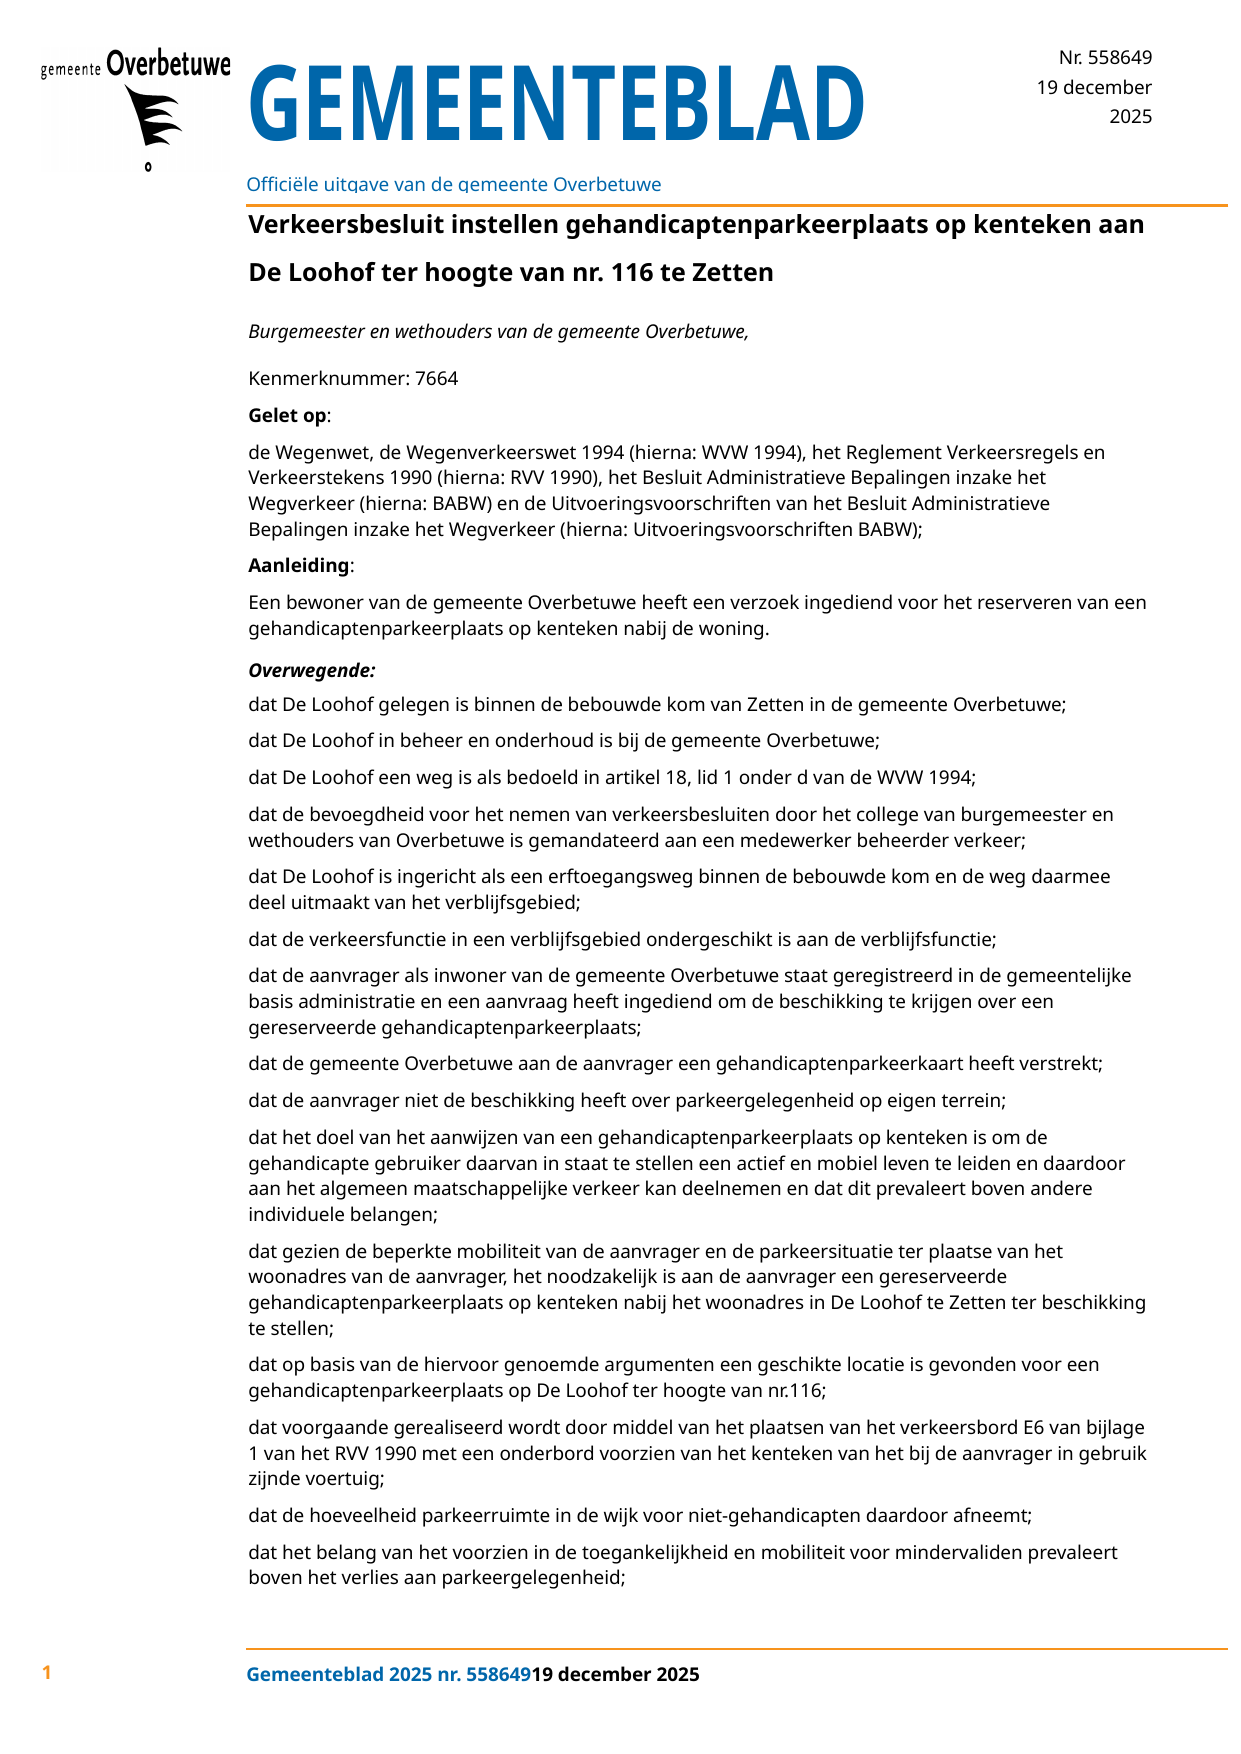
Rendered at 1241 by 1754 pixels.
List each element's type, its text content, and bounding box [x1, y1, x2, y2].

text de Wegenwet, de Wegenverkeerswet 1994 (hierna: WVW 1994), het Reglement Verkeersregels en Verkeerstekens 1990 (hierna: RVV 1990), het Besluit Administratieve Bepalingen inzake het Wegverkeer (hierna: BABW) en de Uitvoeringsvoorschriften van het Besluit Administratieve Bepalingen inzake het Wegverkeer (hierna: Uitvoeringsvoorschriften BABW); [248, 439, 1152, 542]
text dat de aanvrager niet de beschikking heeft over parkeergelegenheid op eigen terrein; [248, 1087, 1152, 1113]
text dat De Loohof is ingericht als een erftoegangsweg binnen de bebouwde kom en de weg daarmee deel uitmaakt van het verblijfsgebied; [248, 863, 1152, 915]
text Aanleiding: [248, 553, 1152, 578]
text Verkeersbesluit instellen gehandicaptenparkeerplaats op kenteken aan De Loohof ter hoogte van nr. 116 te Zetten [248, 207, 1152, 288]
text dat de verkeersfunctie in een verblijfsgebied ondergeschikt is aan de verblijfsfunctie; [248, 926, 1152, 952]
text dat De Loohof gelegen is binnen de bebouwde kom van Zetten in de gemeente Overbetuwe; [248, 691, 1152, 717]
text Een bewoner van de gemeente Overbetuwe heeft een verzoek ingediend voor het reserveren van een gehandicaptenparkeerplaats op kenteken nabij de woning. [248, 589, 1152, 641]
text dat het doel van het aanwijzen van een gehandicaptenparkeerplaats op kenteken is om de gehandicapte gebruiker daarvan in staat te stellen een actief en mobiel leven te leiden en daardoor aan het algemeen maatschappelijke verkeer kan deelnemen en dat dit prevaleert boven andere individuele belangen; [248, 1124, 1152, 1227]
text Burgemeester en wethouders van de gemeente Overbetuwe, [248, 318, 1152, 344]
picture [41, 47, 231, 172]
text dat het belang van het voorzien in de toegankelijkheid en mobiliteit voor mindervaliden prevaleert boven het verlies aan parkeergelegenheid; [248, 1539, 1152, 1590]
text dat de gemeente Overbetuwe aan de aanvrager een gehandicaptenparkeerkaart heeft verstrekt; [248, 1051, 1152, 1076]
text dat De Loohof in beheer en onderhoud is bij de gemeente Overbetuwe; [248, 728, 1152, 753]
text dat voorgaande gerealiseerd wordt door middel van het plaatsen van het verkeersbord E6 van bijlage 1 van het RVV 1990 met een onderbord voorzien van het kenteken van het bij de aanvrager in gebruik zijnde voertuig; [248, 1414, 1152, 1491]
text dat de bevoegdheid voor het nemen van verkeersbesluiten door het college van burgemeester en wethouders van Overbetuwe is gemandateerd aan een medewerker beheerder verkeer; [248, 801, 1152, 852]
text Kenmerknummer: 7664 [248, 366, 1152, 391]
text Gelet op: [248, 402, 1152, 428]
text dat op basis van de hiervoor genoemde argumenten een geschikte locatie is gevonden voor een gehandicaptenparkeerplaats op De Loohof ter hoogte van nr.116; [248, 1352, 1152, 1403]
text dat de aanvrager als inwoner van de gemeente Overbetuwe staat geregistreerd in de gemeentelijke basis administratie en een aanvraag heeft ingediend om de beschikking te krijgen over een gereserveerde gehandicaptenparkeerplaats; [248, 962, 1152, 1040]
text Overwegende: [248, 657, 1152, 683]
text dat De Loohof een weg is als bedoeld in artikel 18, lid 1 onder d van de WVW 1994; [248, 764, 1152, 790]
text dat gezien de beperkte mobiliteit van de aanvrager en de parkeersituatie ter plaatse van het woonadres van de aanvrager, het noodzakelijk is aan de aanvrager een gereserveerde gehandicaptenparkeerplaats op kenteken nabij het woonadres in De Loohof te Zetten ter beschikking te stellen; [248, 1238, 1152, 1341]
text dat de hoeveelheid parkeerruimte in de wijk voor niet-gehandicapten daardoor afneemt; [248, 1502, 1152, 1528]
